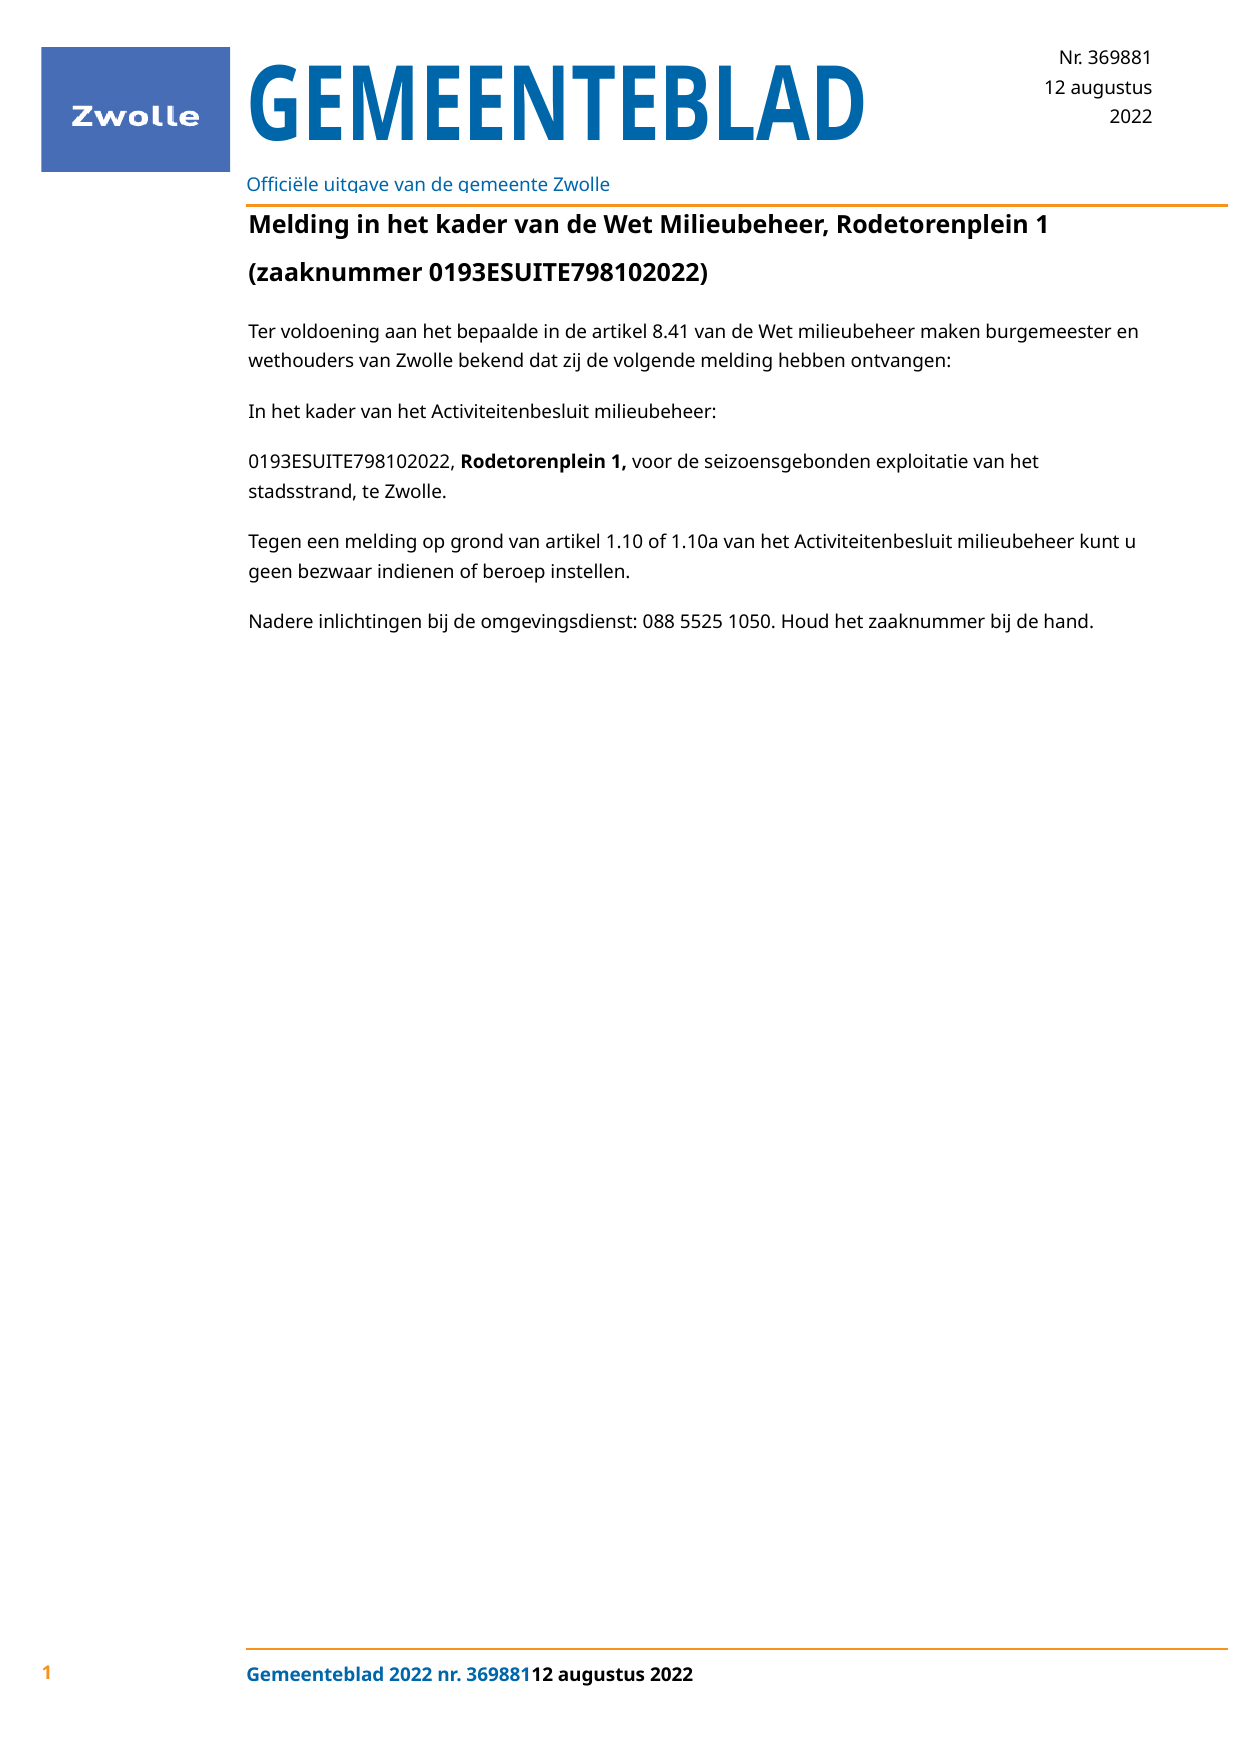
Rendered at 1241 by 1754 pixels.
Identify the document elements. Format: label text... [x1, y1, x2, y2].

text Melding in het kader van de Wet Milieubeheer, Rodetorenplein 1 (zaaknummer 0193ESUITE798102022) [248, 207, 1152, 288]
picture [41, 47, 231, 172]
text Nadere inlichtingen bij de omgevingsdienst: 088 5525 1050. Houd het zaaknummer bij de hand. [248, 608, 1152, 634]
text Tegen een melding op grond van artikel 1.10 of 1.10a van het Activiteitenbesluit milieubeheer kunt u geen bezwaar indienen of beroep instellen. [248, 528, 1152, 584]
text 0193ESUITE798102022, Rodetorenplein 1, voor de seizoensgebonden exploitatie van het stadsstrand, te Zwolle. [248, 448, 1152, 504]
text In het kader van het Activiteitenbesluit milieubeheer: [248, 398, 1152, 424]
text Ter voldoening aan het bepaalde in de artikel 8.41 van de Wet milieubeheer maken burgemeester en wethouders van Zwolle bekend dat zij de volgende melding hebben ontvangen: [248, 318, 1152, 373]
